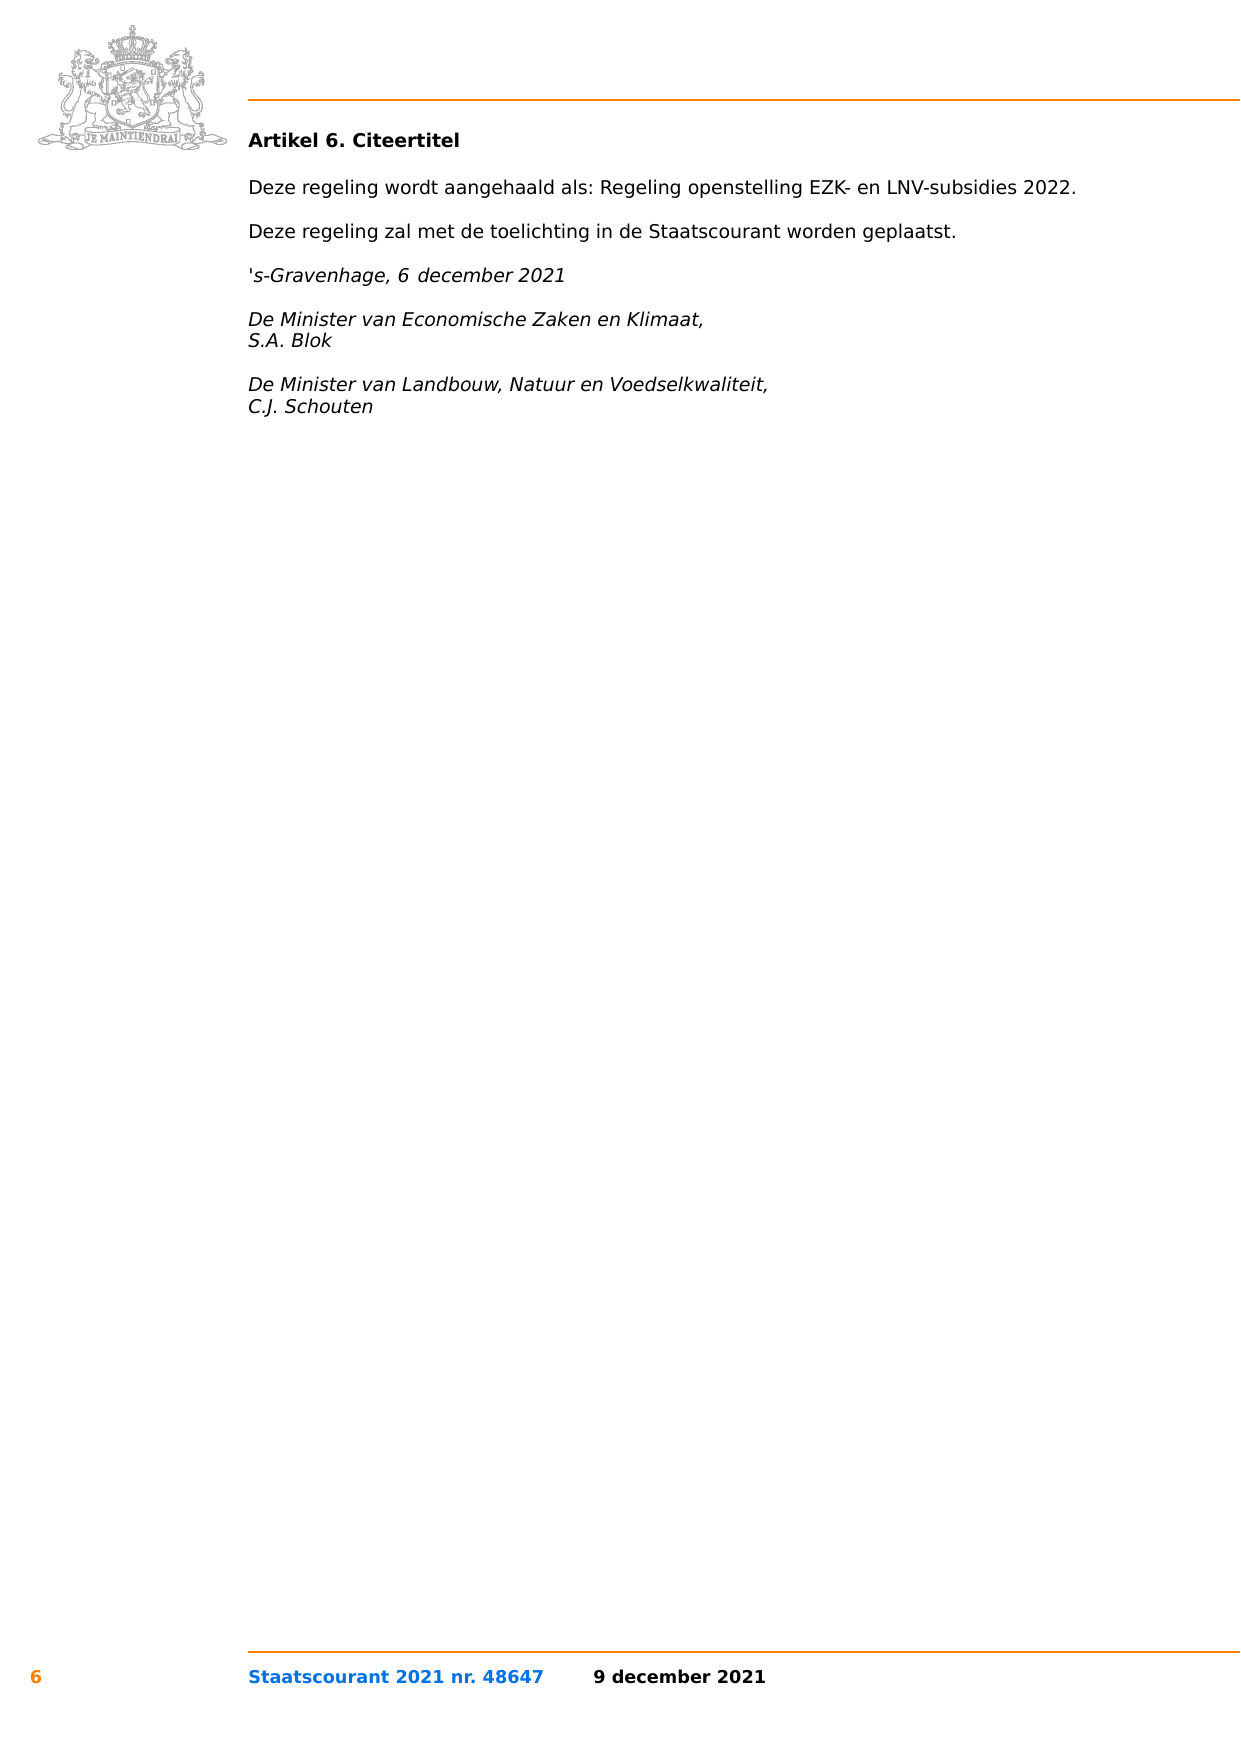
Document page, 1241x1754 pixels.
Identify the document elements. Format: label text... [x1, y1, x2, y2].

picture [38, 25, 227, 150]
text De Minister van Landbouw, Natuur en Voedselkwaliteit, C.J. Schouten [248, 374, 1163, 418]
text Deze regeling wordt aangehaald als: Regeling openstelling EZK- en LNV-subsidies 2022. [248, 177, 1163, 199]
subtitle Artikel 6. Citeertitel [248, 130, 1163, 152]
text 's-Gravenhage, 6 december 2021 [248, 264, 1163, 287]
text De Minister van Economische Zaken en Klimaat, S.A. Blok [248, 308, 1163, 352]
text Deze regeling zal met de toelichting in de Staatscourant worden geplaatst. [248, 221, 1163, 243]
